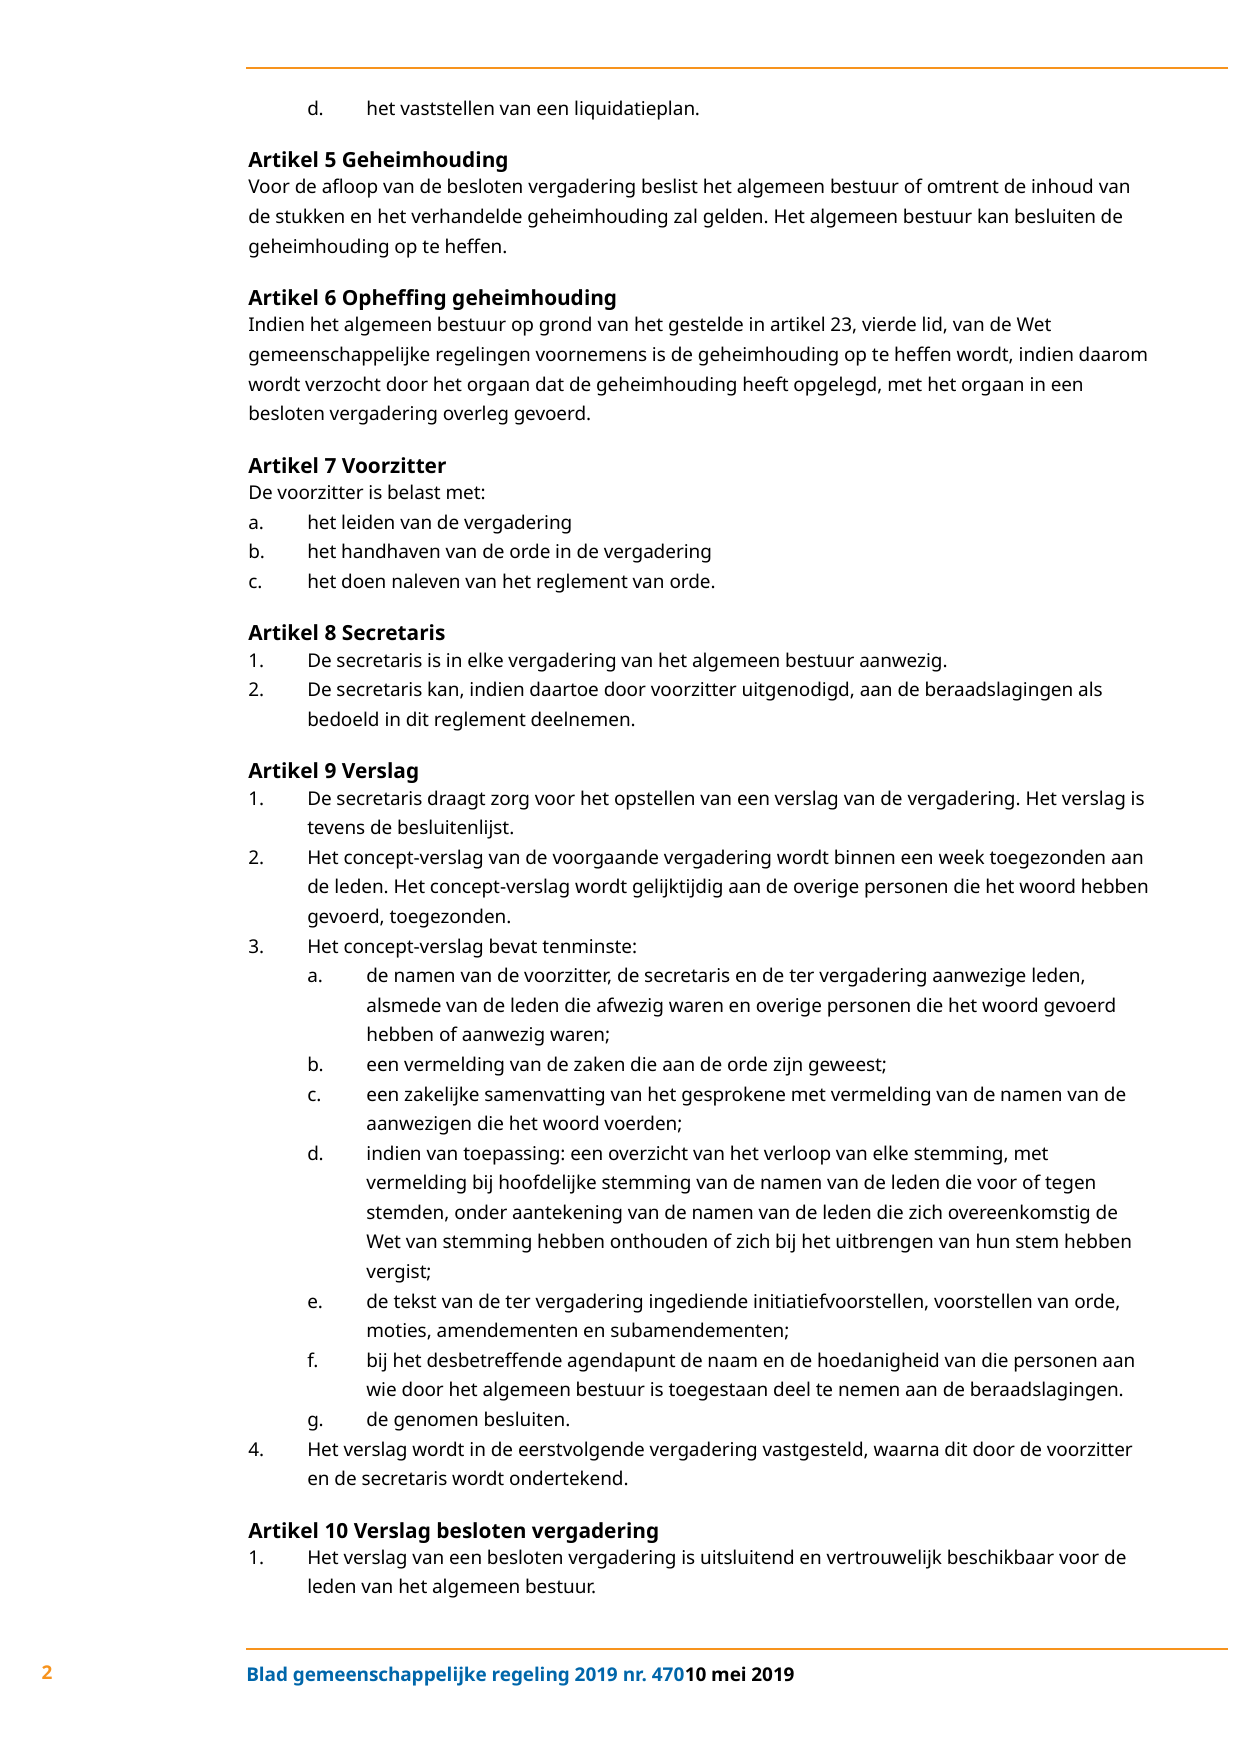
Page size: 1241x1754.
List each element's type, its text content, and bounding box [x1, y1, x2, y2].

list De secretaris kan, indien daartoe door voorzitter uitgenodigd, aan de beraadslagingen als bedoeld in dit reglement deelnemen. [248, 676, 1152, 732]
list Het verslag van een besloten vergadering is uitsluitend en vertrouwelijk beschikbaar voor de leden van het algemeen bestuur. [248, 1544, 1152, 1599]
list de tekst van de ter vergadering ingediende initiatiefvoorstellen, voorstellen van orde, moties, amendementen en subamendementen; [307, 1288, 1152, 1343]
picture [41, 47, 231, 172]
text Artikel 5 Geheimhouding [248, 145, 1152, 174]
list het leiden van de vergadering [248, 509, 1152, 534]
list het handhaven van de orde in de vergadering [248, 538, 1152, 564]
text Artikel 8 Secretaris [248, 618, 1152, 647]
list een zakelijke samenvatting van het gesprokene met vermelding van de namen van de aanwezigen die het woord voerden; [307, 1081, 1152, 1136]
list de namen van de voorzitter, de secretaris en de ter vergadering aanwezige leden, alsmede van de leden die afwezig waren en overige personen die het woord gevoerd hebben of aanwezig waren; [307, 962, 1152, 1047]
text Artikel 10 Verslag besloten vergadering [248, 1516, 1152, 1544]
text Artikel 9 Verslag [248, 756, 1152, 785]
text Indien het algemeen bestuur op grond van het gestelde in artikel 23, vierde lid, van de Wet gemeenschappelijke regelingen voornemens is de geheimhouding op te heffen wordt, indien daarom wordt verzocht door het orgaan dat de geheimhouding heeft opgelegd, met het orgaan in een besloten vergadering overleg gevoerd. [248, 312, 1152, 426]
list bij het desbetreffende agendapunt de naam en de hoedanigheid van die personen aan wie door het algemeen bestuur is toegestaan deel te nemen aan de beraadslagingen. [307, 1347, 1152, 1402]
list De secretaris is in elke vergadering van het algemeen bestuur aanwezig. [248, 647, 1152, 673]
list de genomen besluiten. [307, 1406, 1152, 1432]
text Artikel 7 Voorzitter [248, 451, 1152, 479]
list De secretaris draagt zorg voor het opstellen van een verslag van de vergadering. Het verslag is tevens de besluitenlijst. [248, 785, 1152, 840]
list het doen naleven van het reglement van orde. [248, 568, 1152, 594]
list een vermelding van de zaken die aan de orde zijn geweest; [307, 1051, 1152, 1077]
list het vaststellen van een liquidatieplan. [307, 95, 1152, 121]
list Het concept-verslag van de voorgaande vergadering wordt binnen een week toegezonden aan de leden. Het concept-verslag wordt gelijktijdig aan de overige personen die het woord hebben gevoerd, toegezonden. [248, 844, 1152, 929]
text Artikel 6 Opheffing geheimhouding [248, 283, 1152, 312]
list indien van toepassing: een overzicht van het verloop van elke stemming, met vermelding bij hoofdelijke stemming van de namen van de leden die voor of tegen stemden, onder aantekening van de namen van de leden die zich overeenkomstig de Wet van stemming hebben onthouden of zich bij het uitbrengen van hun stem hebben vergist; [307, 1140, 1152, 1284]
text Voor de afloop van de besloten vergadering beslist het algemeen bestuur of omtrent de inhoud van de stukken en het verhandelde geheimhouding zal gelden. Het algemeen bestuur kan besluiten de geheimhouding op te heffen. [248, 174, 1152, 258]
text De voorzitter is belast met: [248, 479, 1152, 505]
list Het concept-verslag bevat tenminste: [248, 933, 1152, 958]
list Het verslag wordt in de eerstvolgende vergadering vastgesteld, waarna dit door de voorzitter en de secretaris wordt ondertekend. [248, 1436, 1152, 1491]
